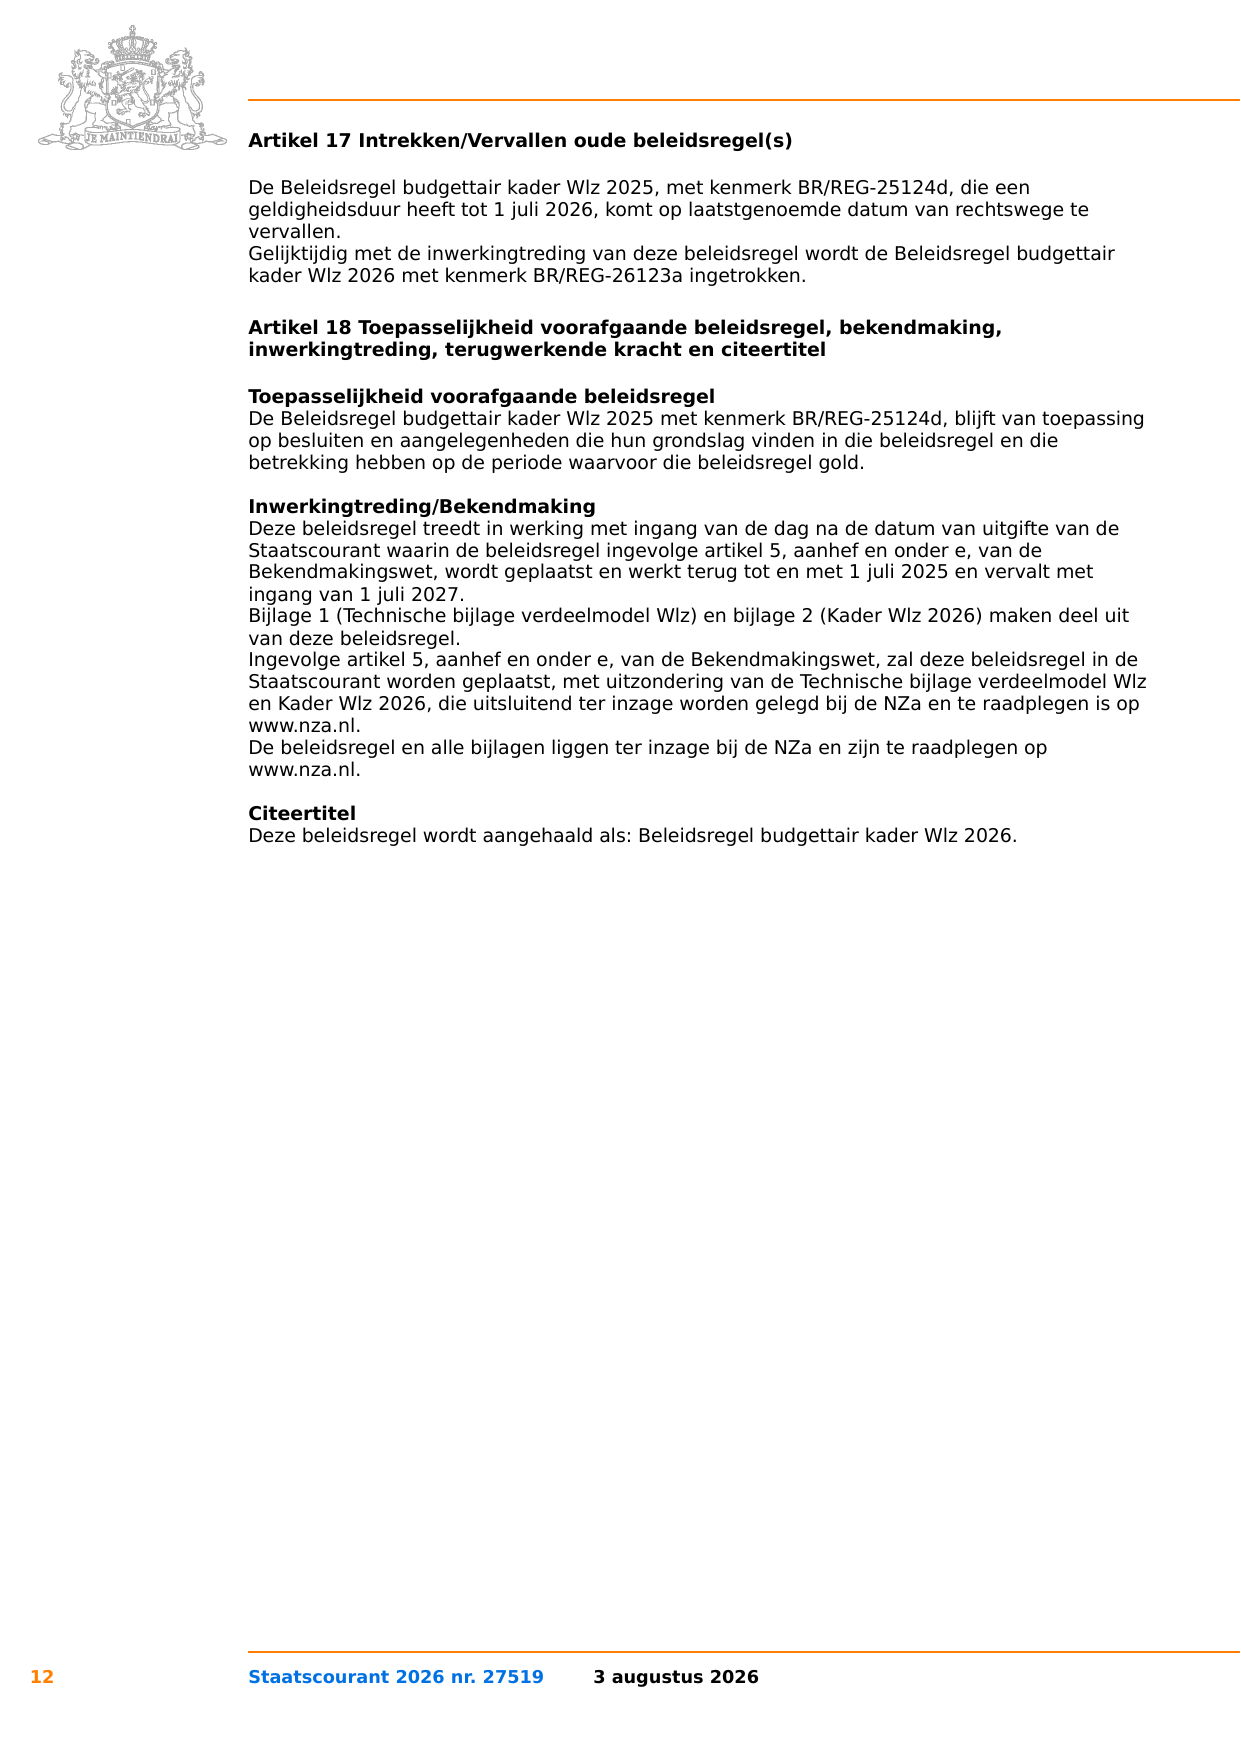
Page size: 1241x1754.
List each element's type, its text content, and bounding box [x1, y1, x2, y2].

text De Beleidsregel budgettair kader Wlz 2025 met kenmerk BR/REG-25124d, blijft van toepassing op besluiten en aangelegenheden die hun grondslag vinden in die beleidsregel en die betrekking hebben op de periode waarvoor die beleidsregel gold. [248, 408, 1163, 474]
subtitle Artikel 17 Intrekken/Vervallen oude beleidsregel(s) [248, 130, 1163, 152]
subtitle Toepasselijkheid voorafgaande beleidsregel [248, 386, 1163, 408]
text De beleidsregel en alle bijlagen liggen ter inzage bij de NZa en zijn te raadplegen op www.nza.nl. [248, 737, 1163, 781]
text Deze beleidsregel wordt aangehaald als: Beleidsregel budgettair kader Wlz 2026. [248, 825, 1163, 847]
subtitle Citeertitel [248, 803, 1163, 825]
text Ingevolge artikel 5, aanhef en onder e, van de Bekendmakingswet, zal deze beleidsregel in de Staatscourant worden geplaatst, met uitzondering van de Technische bijlage verdeelmodel Wlz en Kader Wlz 2026, die uitsluitend ter inzage worden gelegd bij de NZa en te raadplegen is op www.nza.nl. [248, 649, 1163, 737]
text Bijlage 1 (Technische bijlage verdeelmodel Wlz) en bijlage 2 (Kader Wlz 2026) maken deel uit van deze beleidsregel. [248, 605, 1163, 649]
text Deze beleidsregel treedt in werking met ingang van de dag na de datum van uitgifte van de Staatscourant waarin de beleidsregel ingevolge artikel 5, aanhef en onder e, van de Bekendmakingswet, wordt geplaatst en werkt terug tot en met 1 juli 2025 en vervalt met ingang van 1 juli 2027. [248, 517, 1163, 605]
subtitle Artikel 18 Toepasselijkheid voorafgaande beleidsregel, bekendmaking, inwerkingtreding, terugwerkende kracht en citeertitel [248, 317, 1163, 361]
picture [38, 25, 227, 150]
subtitle Inwerkingtreding/Bekendmaking [248, 496, 1163, 517]
text Gelijktijdig met de inwerkingtreding van deze beleidsregel wordt de Beleidsregel budgettair kader Wlz 2026 met kenmerk BR/REG-26123a ingetrokken. [248, 243, 1163, 287]
text De Beleidsregel budgettair kader Wlz 2025, met kenmerk BR/REG-25124d, die een geldigheidsduur heeft tot 1 juli 2026, komt op laatstgenoemde datum van rechtswege te vervallen. [248, 177, 1163, 243]
